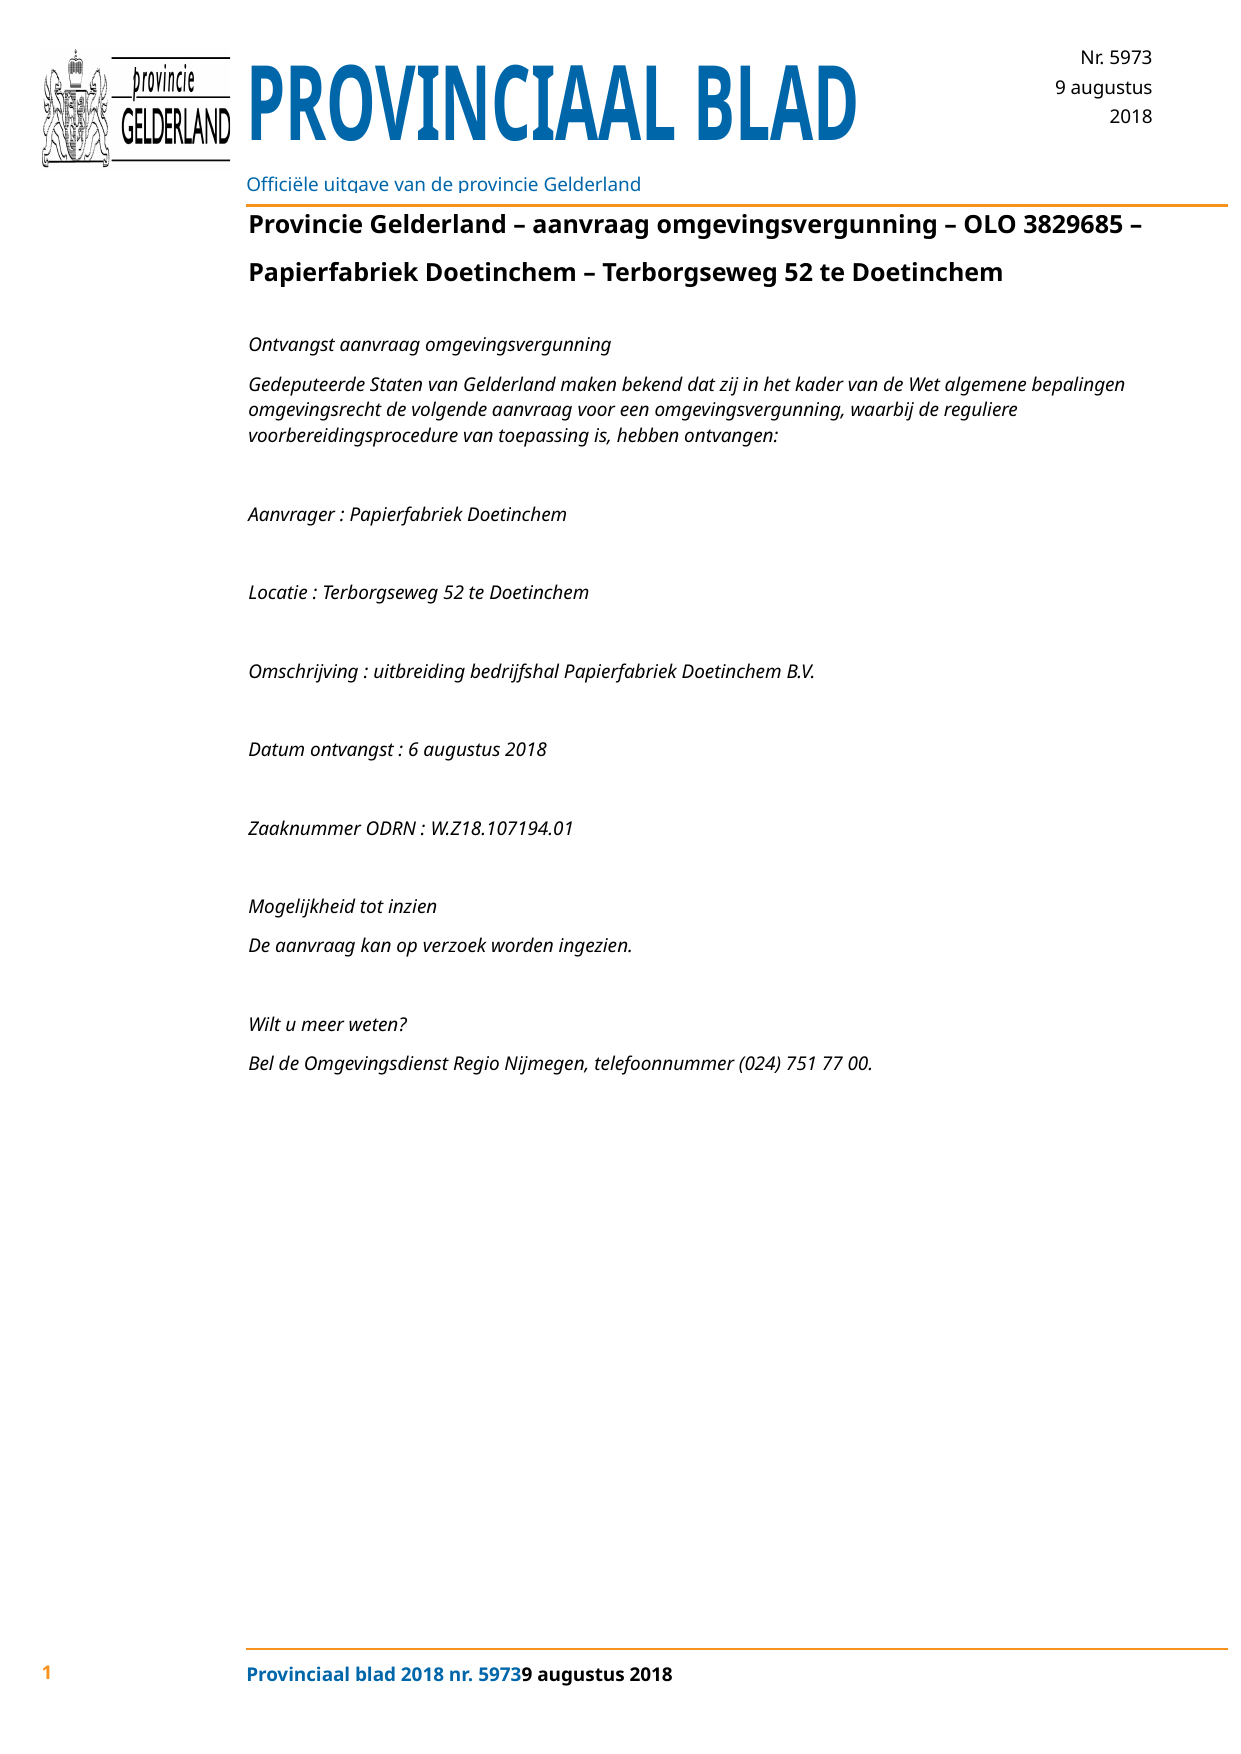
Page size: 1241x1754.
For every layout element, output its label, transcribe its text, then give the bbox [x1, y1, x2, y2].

text Datum ontvangst : 6 augustus 2018 [248, 736, 1152, 762]
text Mogelijkheid tot inzien [248, 893, 1152, 919]
text Omschrijving : uitbreiding bedrijfshal Papierfabriek Doetinchem B.V. [248, 658, 1152, 683]
text De aanvraag kan op verzoek worden ingezien. [248, 933, 1152, 958]
text Gedeputeerde Staten van Gelderland maken bekend dat zij in het kader van de Wet algemene bepalingen omgevingsrecht de volgende aanvraag voor een omgevingsvergunning, waarbij de reguliere voorbereidingsprocedure van toepassing is, hebben ontvangen: [248, 371, 1152, 448]
text Locatie : Terborgseweg 52 te Doetinchem [248, 579, 1152, 605]
text Bel de Omgevingsdienst Regio Nijmegen, telefoonnummer (024) 751 77 00. [248, 1051, 1152, 1076]
text Ontvangst aanvraag omgevingsvergunning [248, 331, 1152, 357]
picture [41, 47, 231, 172]
text Zaaknummer ODRN : W.Z18.107194.01 [248, 815, 1152, 841]
text Provincie Gelderland – aanvraag omgevingsvergunning – OLO 3829685 – Papierfabriek Doetinchem – Terborgseweg 52 te Doetinchem [248, 207, 1152, 288]
text Wilt u meer weten? [248, 1011, 1152, 1037]
text Aanvrager : Papierfabriek Doetinchem [248, 501, 1152, 526]
